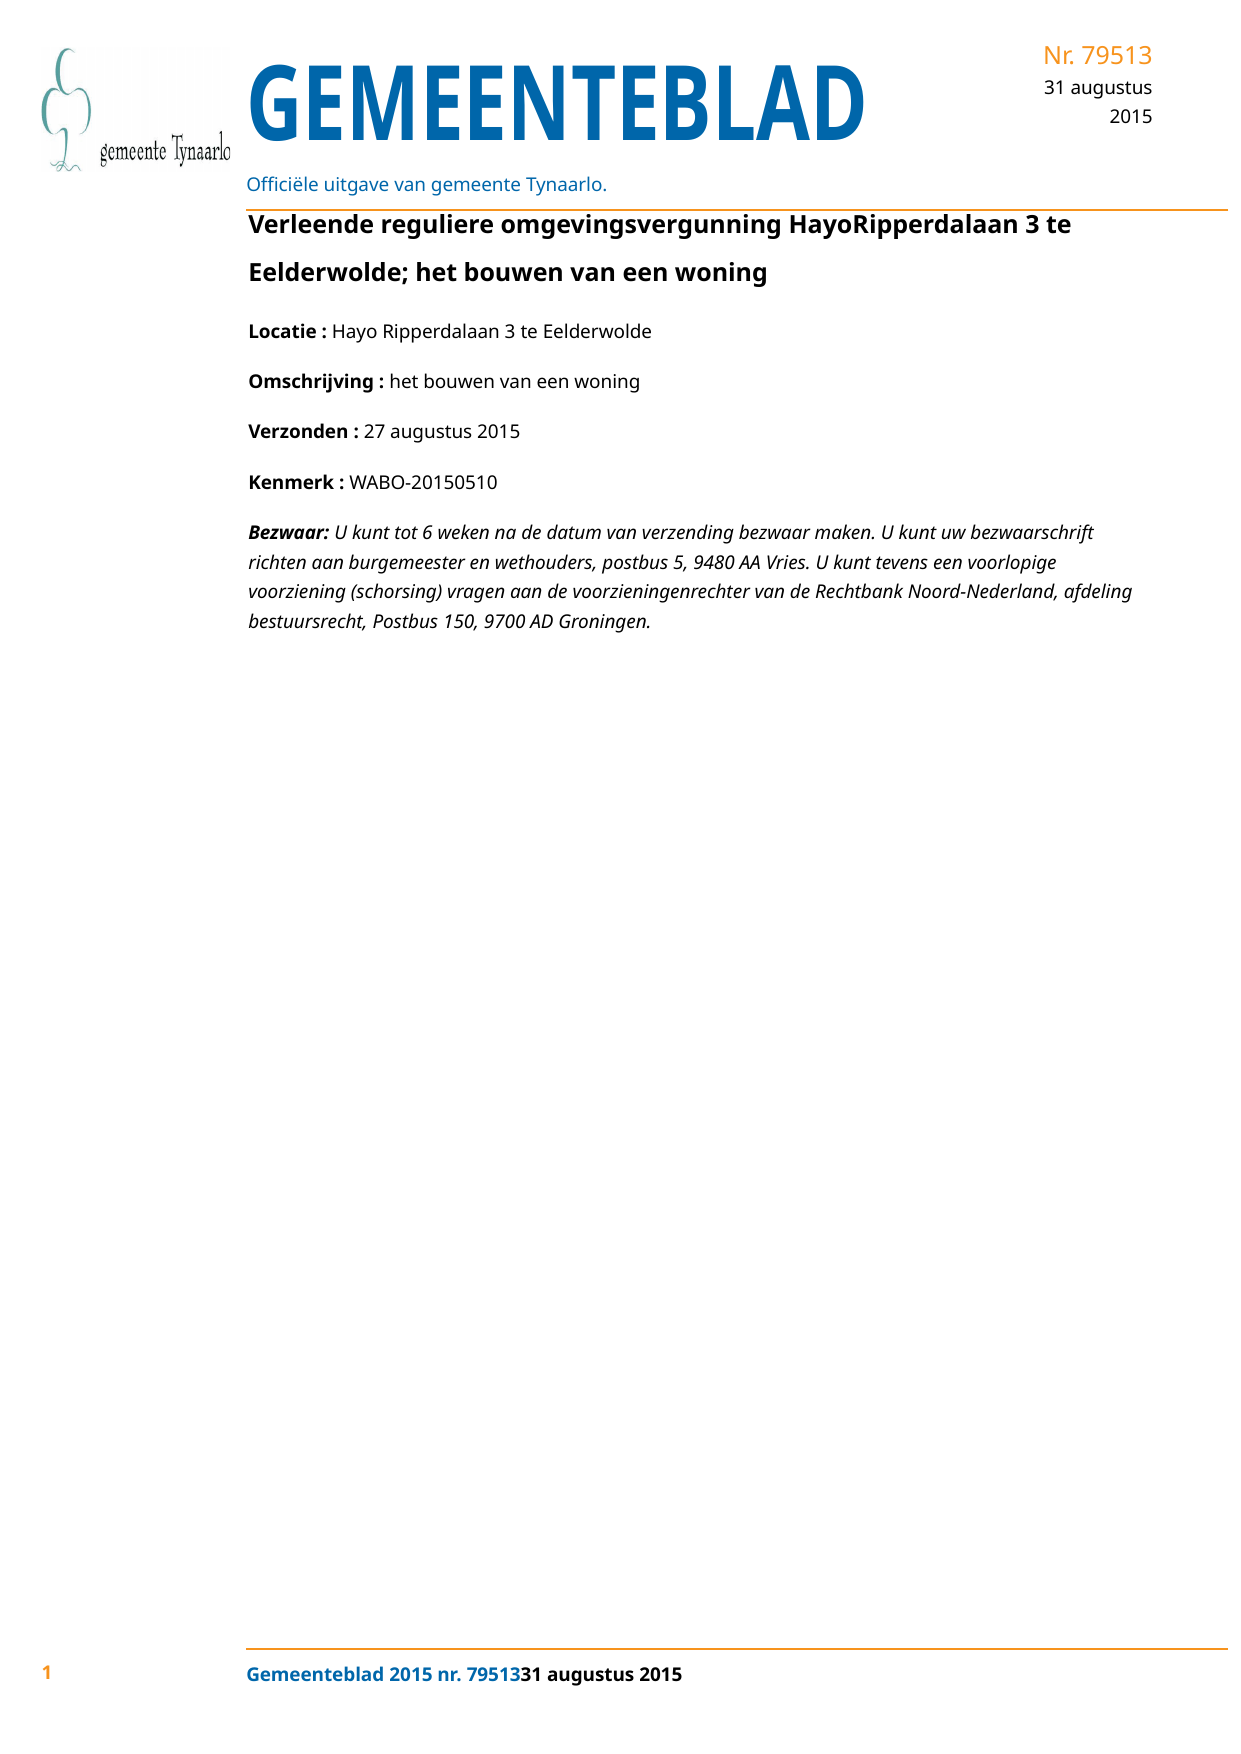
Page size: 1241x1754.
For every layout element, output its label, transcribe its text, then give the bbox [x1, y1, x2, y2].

text Omschrijving : het bouwen van een woning [248, 368, 1152, 394]
picture [41, 47, 231, 172]
text Locatie : Hayo Ripperdalaan 3 te Eelderwolde [248, 318, 1152, 344]
text Bezwaar: U kunt tot 6 weken na de datum van verzending bezwaar maken. U kunt uw bezwaarschrift richten aan burgemeester en wethouders, postbus 5, 9480 AA Vries. U kunt tevens een voorlopige voorziening (schorsing) vragen aan de voorzieningenrechter van de Rechtbank Noord-Nederland, afdeling bestuursrecht, Postbus 150, 9700 AD Groningen. [248, 519, 1152, 634]
text Kenmerk : WABO-20150510 [248, 469, 1152, 495]
text Verzonden : 27 augustus 2015 [248, 419, 1152, 444]
text Verleende reguliere omgevingsvergunning HayoRipperdalaan 3 te Eelderwolde; het bouwen van een woning [248, 211, 1152, 288]
